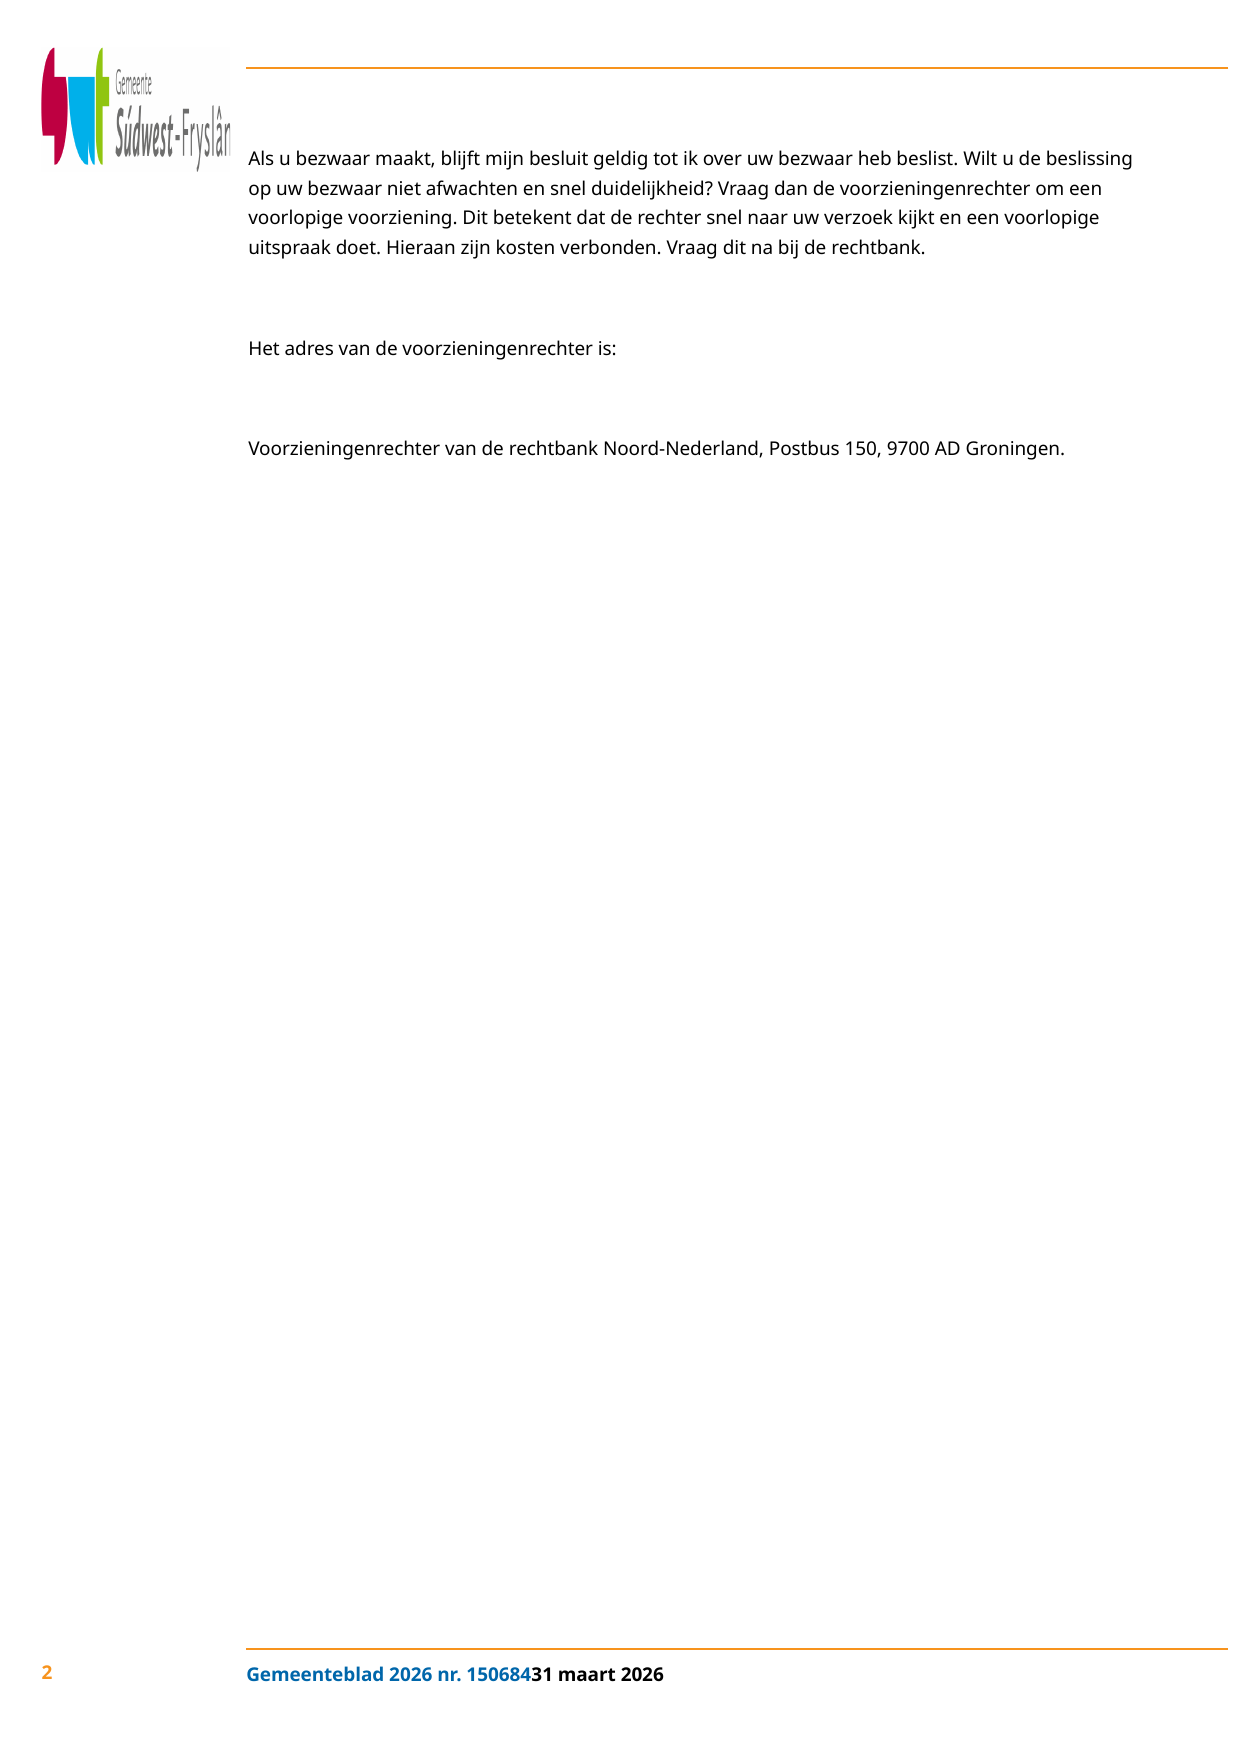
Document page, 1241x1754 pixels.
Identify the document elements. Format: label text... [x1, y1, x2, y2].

text Voorzieningenrechter van de rechtbank Noord-Nederland, Postbus 150, 9700 AD Groningen. [248, 436, 1152, 461]
picture [41, 47, 231, 172]
text Het adres van de voorzieningenrechter is: [248, 335, 1152, 361]
text Als u bezwaar maakt, blijft mijn besluit geldig tot ik over uw bezwaar heb beslist. Wilt u de beslissing op uw bezwaar niet afwachten en snel duidelijkheid? Vraag dan de voorzieningenrechter om een voorlopige voorziening. Dit betekent dat de rechter snel naar uw verzoek kijkt en een voorlopige uitspraak doet. Hieraan zijn kosten verbonden. Vraag dit na bij de rechtbank. [248, 145, 1152, 260]
